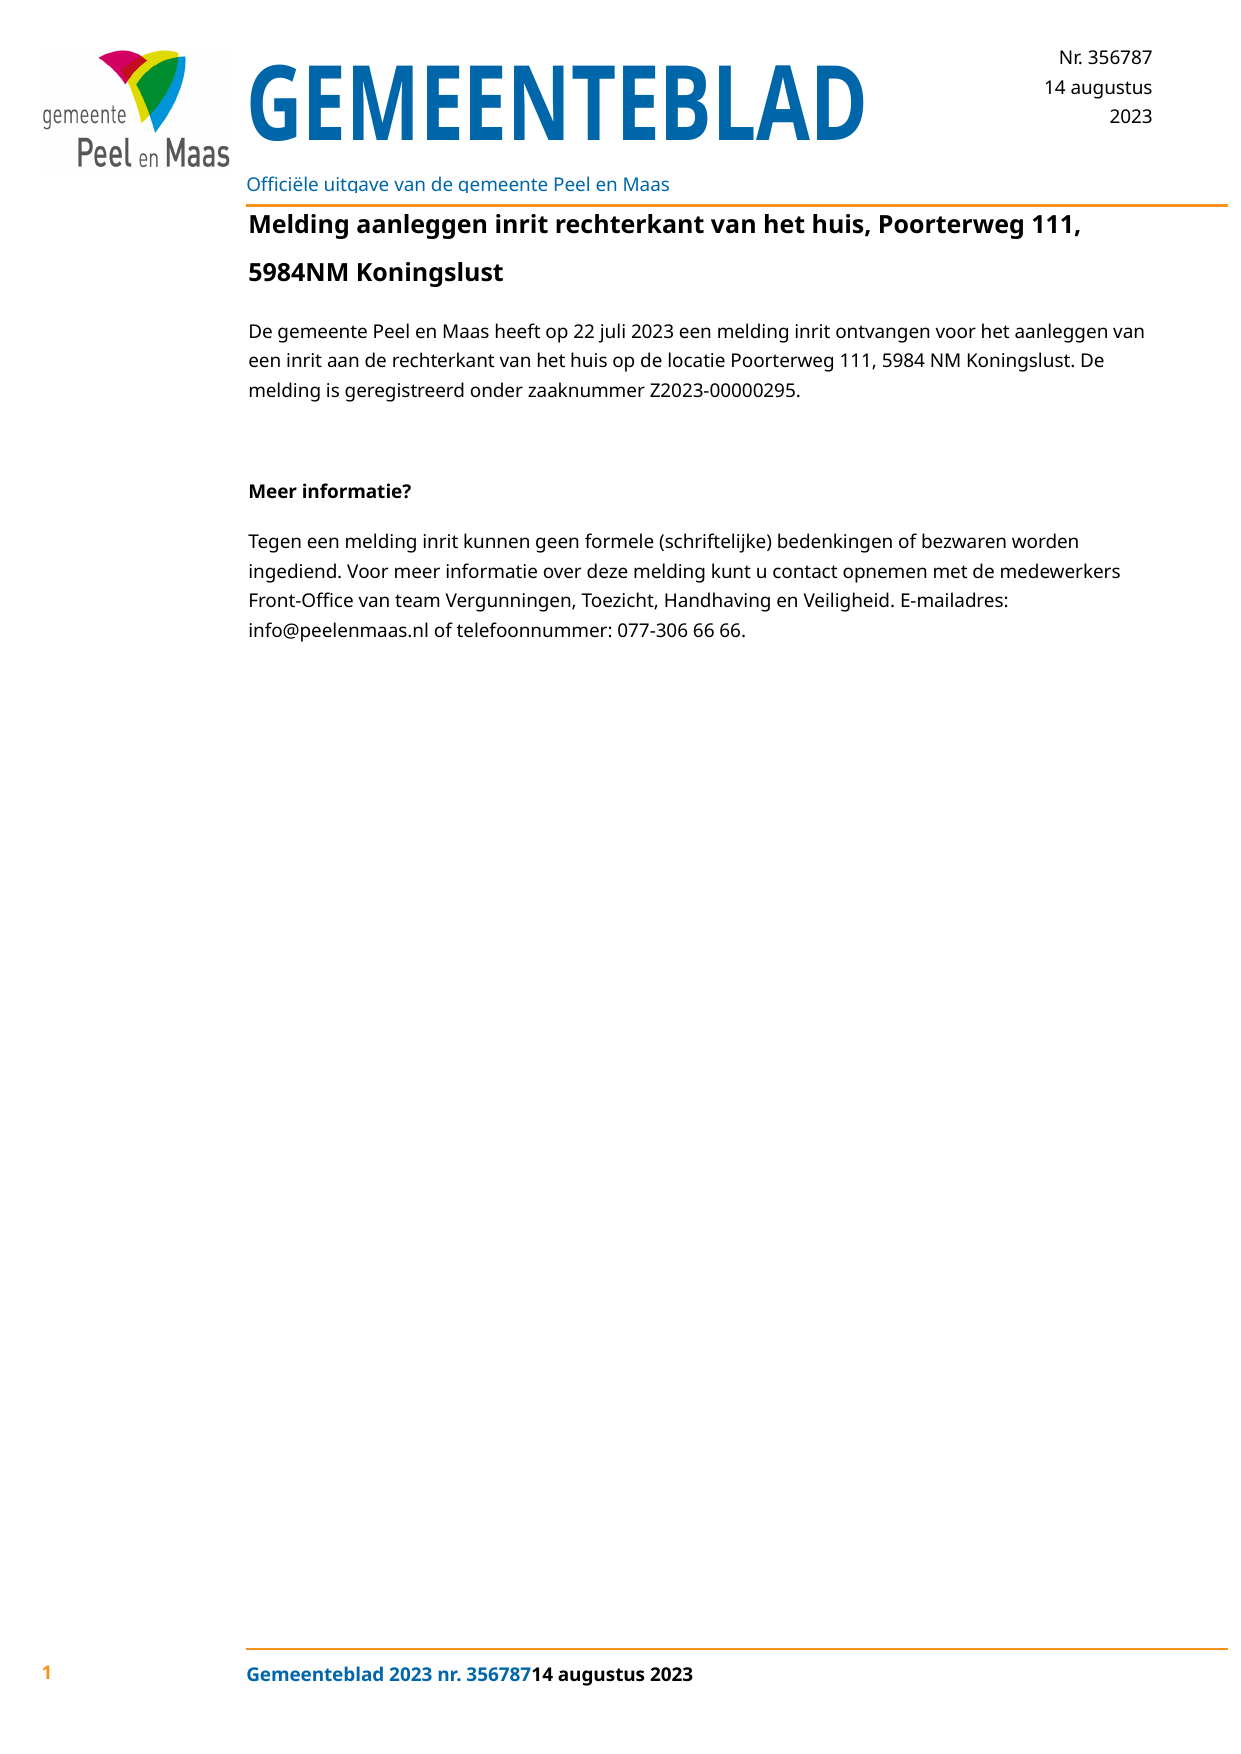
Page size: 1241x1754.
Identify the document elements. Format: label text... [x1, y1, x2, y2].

text De gemeente Peel en Maas heeft op 22 juli 2023 een melding inrit ontvangen voor het aanleggen van een inrit aan de rechterkant van het huis op de locatie Poorterweg 111, 5984 NM Koningslust. De melding is geregistreerd onder zaaknummer Z2023-00000295. [248, 318, 1152, 403]
text Tegen een melding inrit kunnen geen formele (schriftelijke) bedenkingen of bezwaren worden ingediend. Voor meer informatie over deze melding kunt u contact opnemen met de medewerkers Front-Office van team Vergunningen, Toezicht, Handhaving en Veiligheid. E-mailadres: info@peelenmaas.nl of telefoonnummer: 077-306 66 66. [248, 528, 1152, 643]
picture [41, 47, 231, 172]
text Meer informatie? [248, 478, 1152, 504]
text Melding aanleggen inrit rechterkant van het huis, Poorterweg 111, 5984NM Koningslust [248, 207, 1152, 288]
